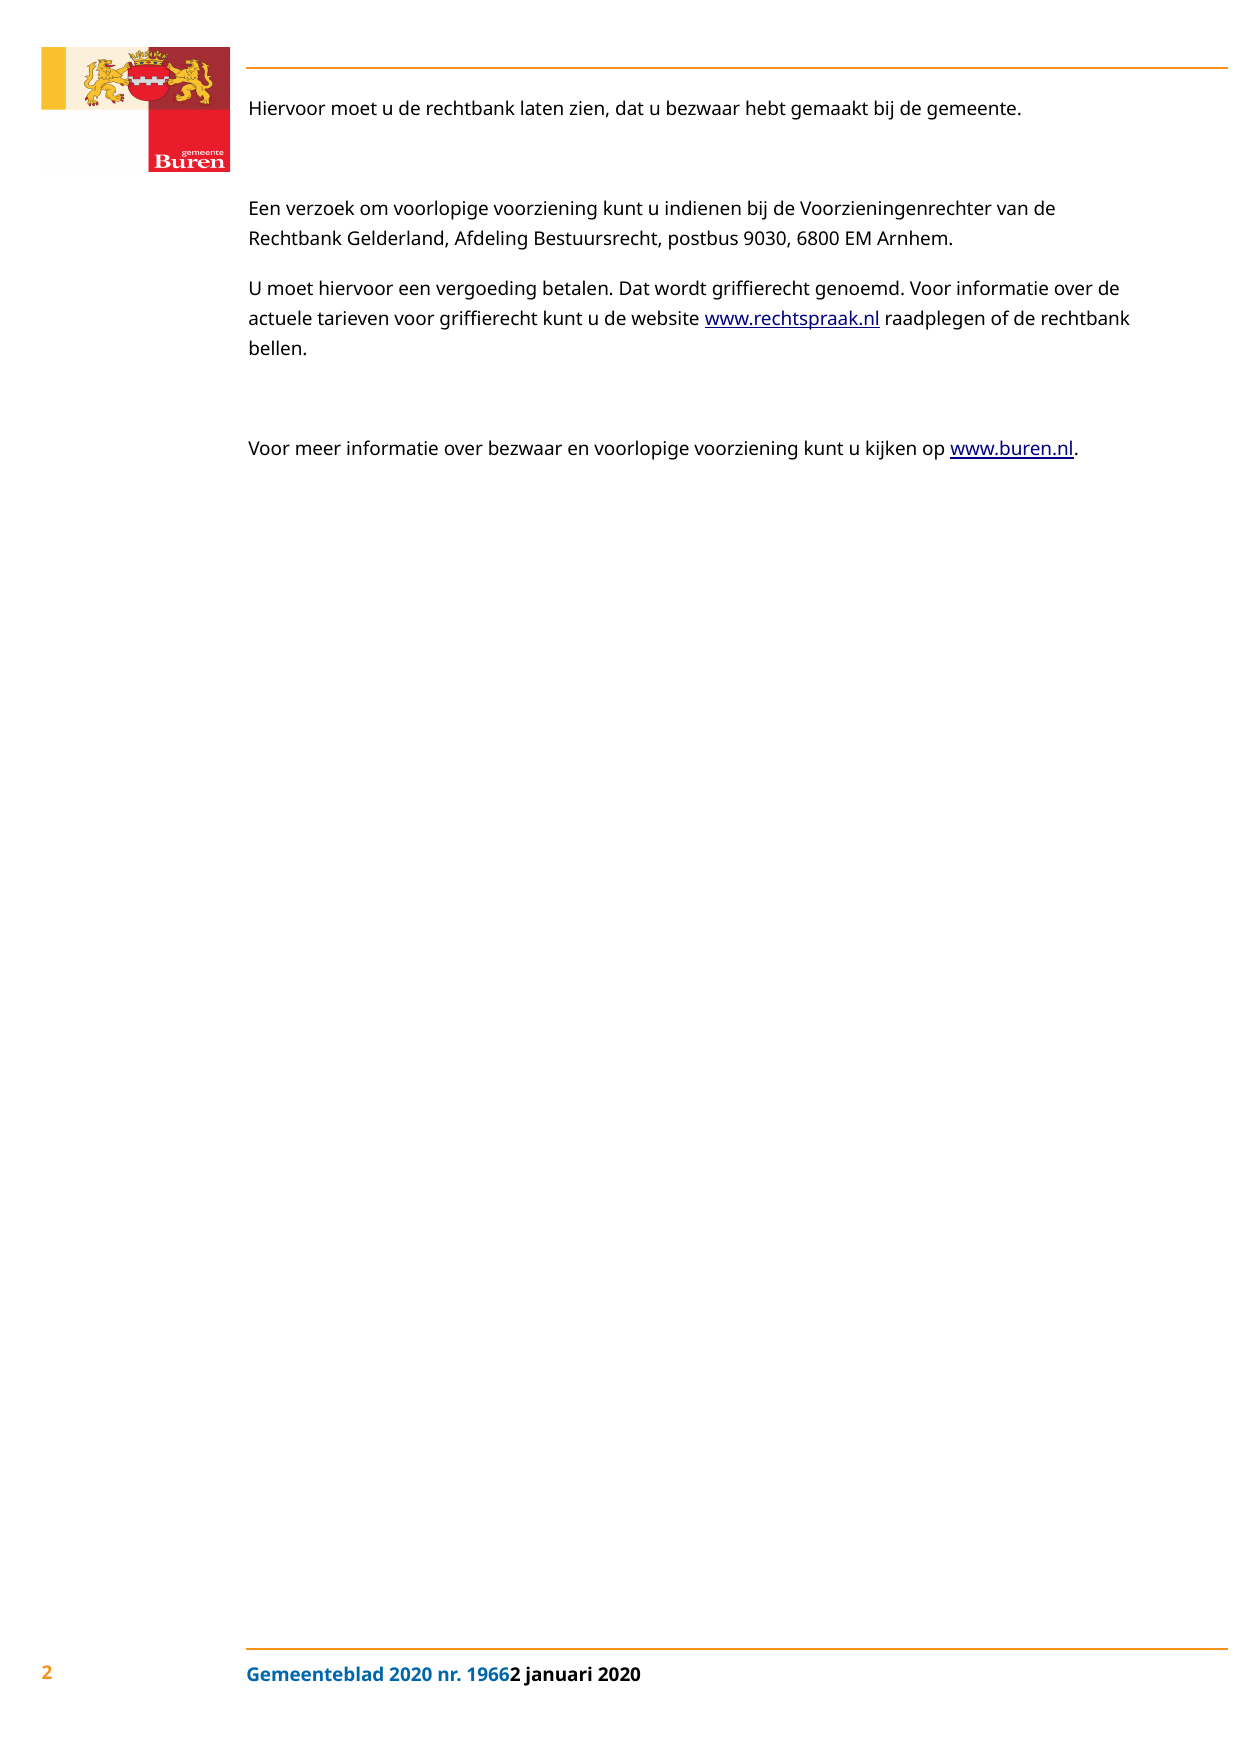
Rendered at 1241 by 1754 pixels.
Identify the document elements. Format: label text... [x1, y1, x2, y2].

picture [41, 47, 231, 172]
text Hiervoor moet u de rechtbank laten zien, dat u bezwaar hebt gemaakt bij de gemeente. [248, 95, 1152, 121]
text Voor meer informatie over bezwaar en voorlopige voorziening kunt u kijken op www.buren.nl. [248, 436, 1152, 461]
text Een verzoek om voorlopige voorziening kunt u indienen bij de Voorzieningenrechter van de Rechtbank Gelderland, Afdeling Bestuursrecht, postbus 9030, 6800 EM Arnhem. [248, 196, 1152, 251]
text U moet hiervoor een vergoeding betalen. Dat wordt griffierecht genoemd. Voor informatie over de actuele tarieven voor griffierecht kunt u de website www.rechtspraak.nl raadplegen of de rechtbank bellen. [248, 276, 1152, 361]
